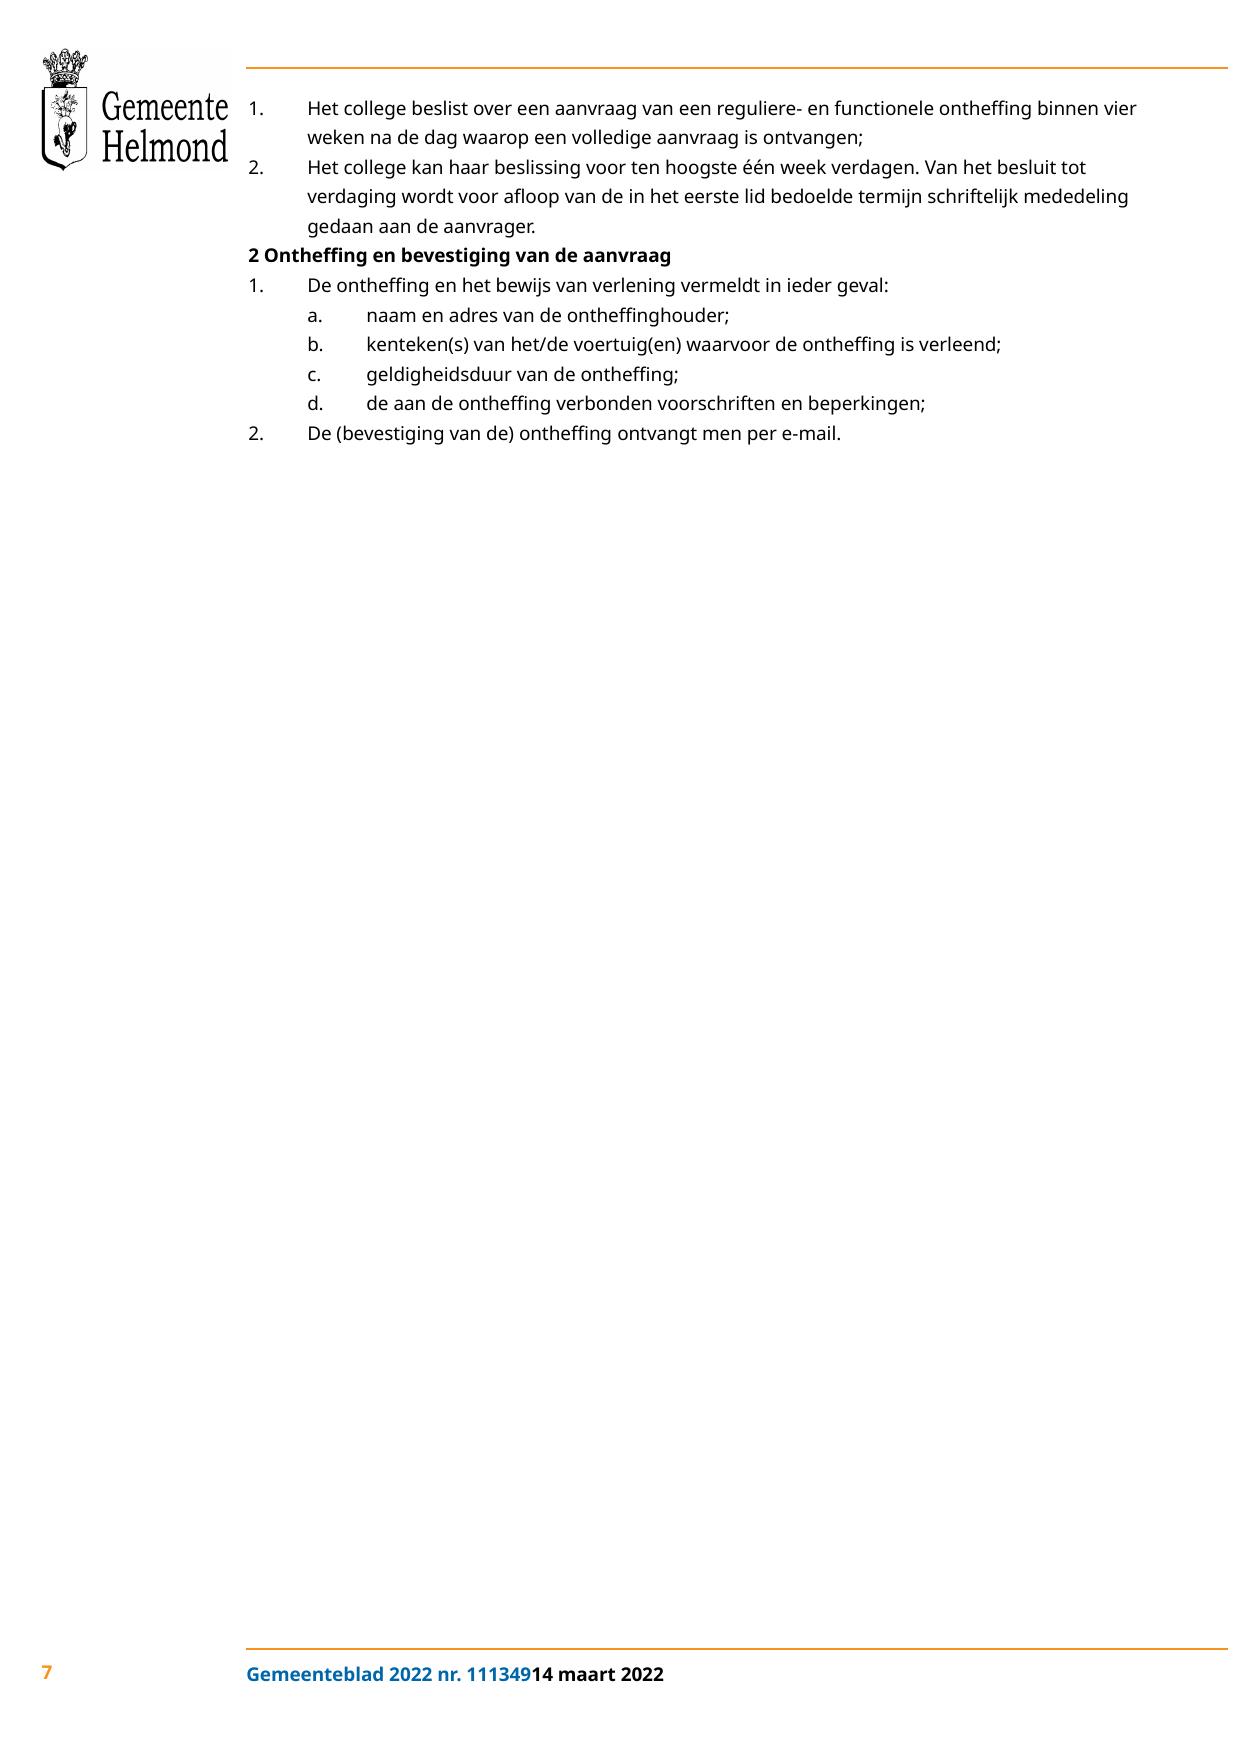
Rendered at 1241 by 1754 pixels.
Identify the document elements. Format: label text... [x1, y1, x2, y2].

list De ontheffing en het bewijs van verlening vermeldt in ieder geval: [248, 272, 1152, 298]
list geldigheidsduur van de ontheffing; [307, 361, 1152, 387]
text 2 Ontheffing en bevestiging van de aanvraag [248, 243, 1152, 268]
list De (bevestiging van de) ontheffing ontvangt men per e-mail. [248, 420, 1152, 446]
picture [41, 47, 231, 172]
list naam en adres van de ontheffinghouder; [307, 302, 1152, 328]
list kenteken(s) van het/de voertuig(en) waarvoor de ontheffing is verleend; [307, 331, 1152, 357]
list Het college beslist over een aanvraag van een reguliere- en functionele ontheffing binnen vier weken na de dag waarop een volledige aanvraag is ontvangen; [248, 95, 1152, 150]
list Het college kan haar beslissing voor ten hoogste één week verdagen. Van het besluit tot verdaging wordt voor afloop van de in het eerste lid bedoelde termijn schriftelijk mededeling gedaan aan de aanvrager. [248, 154, 1152, 239]
list de aan de ontheffing verbonden voorschriften en beperkingen; [307, 391, 1152, 416]
